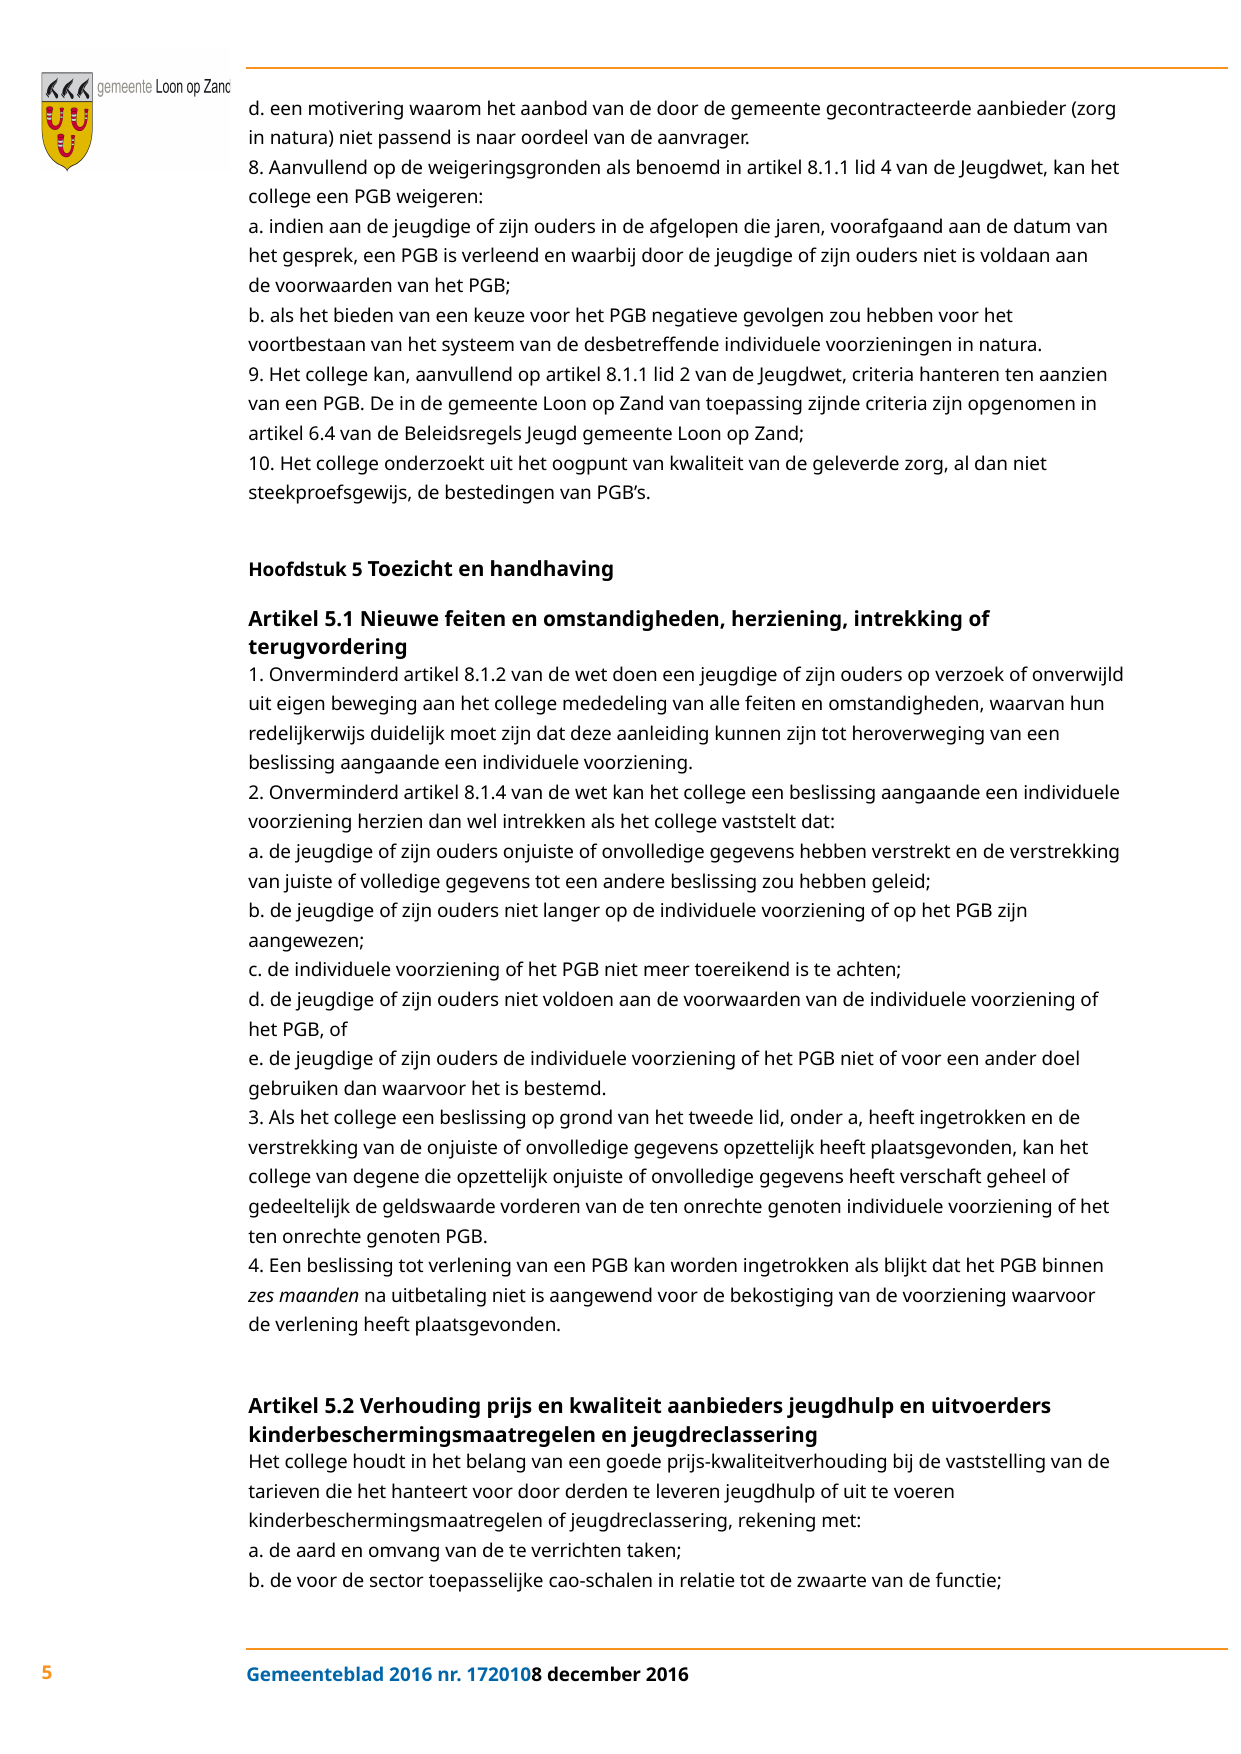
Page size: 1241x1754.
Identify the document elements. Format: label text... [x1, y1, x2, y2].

text b. de jeugdige of zijn ouders niet langer op de individuele voorziening of op het PGB zijn [248, 897, 1152, 923]
text 1. Onverminderd artikel 8.1.2 van de wet doen een jeugdige of zijn ouders op verzoek of onverwijld [248, 661, 1152, 686]
text beslissing aangaande een individuele voorziening. [248, 749, 1152, 775]
text uit eigen beweging aan het college mededeling van alle feiten en omstandigheden, waarvan hun [248, 690, 1152, 716]
text zes maanden na uitbetaling niet is aangewend voor de bekostiging van de voorziening waarvoor [248, 1282, 1152, 1308]
text tarieven die het hanteert voor door derden te leveren jeugdhulp of uit te voeren [248, 1478, 1152, 1504]
text kinderbeschermingsmaatregelen of jeugdreclassering, rekening met: [248, 1508, 1152, 1533]
text e. de jeugdige of zijn ouders de individuele voorziening of het PGB niet of voor een ander doel [248, 1045, 1152, 1071]
text a. de aard en omvang van de te verrichten taken; [248, 1537, 1152, 1563]
text het PGB, of [248, 1016, 1152, 1041]
text aangewezen; [248, 927, 1152, 953]
text 4. Een beslissing tot verlening van een PGB kan worden ingetrokken als blijkt dat het PGB binnen [248, 1252, 1152, 1278]
text college van degene die opzettelijk onjuiste of onvolledige gegevens heeft verschaft geheel of [248, 1164, 1152, 1189]
text college een PGB weigeren: [248, 183, 1152, 209]
text Hoofdstuk 5 Toezicht en handhaving [248, 554, 1152, 583]
text redelijkerwijs duidelijk moet zijn dat deze aanleiding kunnen zijn tot heroverweging van een [248, 720, 1152, 746]
text voortbestaan van het systeem van de desbetreffende individuele voorzieningen in natura. [248, 331, 1152, 357]
text gebruiken dan waarvoor het is bestemd. [248, 1075, 1152, 1101]
text gedeeltelijk de geldswaarde vorderen van de ten onrechte genoten individuele voorziening of het [248, 1193, 1152, 1219]
text ten onrechte genoten PGB. [248, 1223, 1152, 1248]
text b. als het bieden van een keuze voor het PGB negatieve gevolgen zou hebben voor het [248, 302, 1152, 328]
text van een PGB. De in de gemeente Loon op Zand van toepassing zijnde criteria zijn opgenomen in [248, 391, 1152, 416]
text d. de jeugdige of zijn ouders niet voldoen aan de voorwaarden van de individuele voorziening of [248, 986, 1152, 1012]
text Artikel 5.2 Verhouding prijs en kwaliteit aanbieders jeugdhulp en uitvoerders kinderbeschermingsmaatregelen en jeugdreclassering [248, 1392, 1152, 1448]
text a. de jeugdige of zijn ouders onjuiste of onvolledige gegevens hebben verstrekt en de verstrekking [248, 838, 1152, 864]
text steekproefsgewijs, de bestedingen van PGB’s. [248, 479, 1152, 505]
text voorziening herzien dan wel intrekken als het college vaststelt dat: [248, 809, 1152, 834]
text Artikel 5.1 Nieuwe feiten en omstandigheden, herziening, intrekking of terugvordering [248, 604, 1152, 661]
picture [41, 47, 231, 172]
text 3. Als het college een beslissing op grond van het tweede lid, onder a, heeft ingetrokken en de [248, 1104, 1152, 1130]
text het gesprek, een PGB is verleend en waarbij door de jeugdige of zijn ouders niet is voldaan aan [248, 243, 1152, 268]
text Het college houdt in het belang van een goede prijs-kwaliteitverhouding bij de vaststelling van de [248, 1448, 1152, 1474]
text d. een motivering waarom het aanbod van de door de gemeente gecontracteerde aanbieder (zorg [248, 95, 1152, 121]
text 2. Onverminderd artikel 8.1.4 van de wet kan het college een beslissing aangaande een individuele [248, 779, 1152, 805]
text verstrekking van de onjuiste of onvolledige gegevens opzettelijk heeft plaatsgevonden, kan het [248, 1134, 1152, 1160]
text 10. Het college onderzoekt uit het oogpunt van kwaliteit van de geleverde zorg, al dan niet [248, 450, 1152, 476]
text a. indien aan de jeugdige of zijn ouders in de afgelopen die jaren, voorafgaand aan de datum van [248, 213, 1152, 239]
text b. de voor de sector toepasselijke cao-schalen in relatie tot de zwaarte van de functie; [248, 1567, 1152, 1592]
text 9. Het college kan, aanvullend op artikel 8.1.1 lid 2 van de Jeugdwet, criteria hanteren ten aanzien [248, 361, 1152, 387]
text artikel 6.4 van de Beleidsregels Jeugd gemeente Loon op Zand; [248, 420, 1152, 446]
text van juiste of volledige gegevens tot een andere beslissing zou hebben geleid; [248, 868, 1152, 893]
text 8. Aanvullend op de weigeringsgronden als benoemd in artikel 8.1.1 lid 4 van de Jeugdwet, kan het [248, 154, 1152, 180]
text de voorwaarden van het PGB; [248, 272, 1152, 298]
text de verlening heeft plaatsgevonden. [248, 1312, 1152, 1337]
text in natura) niet passend is naar oordeel van de aanvrager. [248, 124, 1152, 150]
text c. de individuele voorziening of het PGB niet meer toereikend is te achten; [248, 957, 1152, 982]
